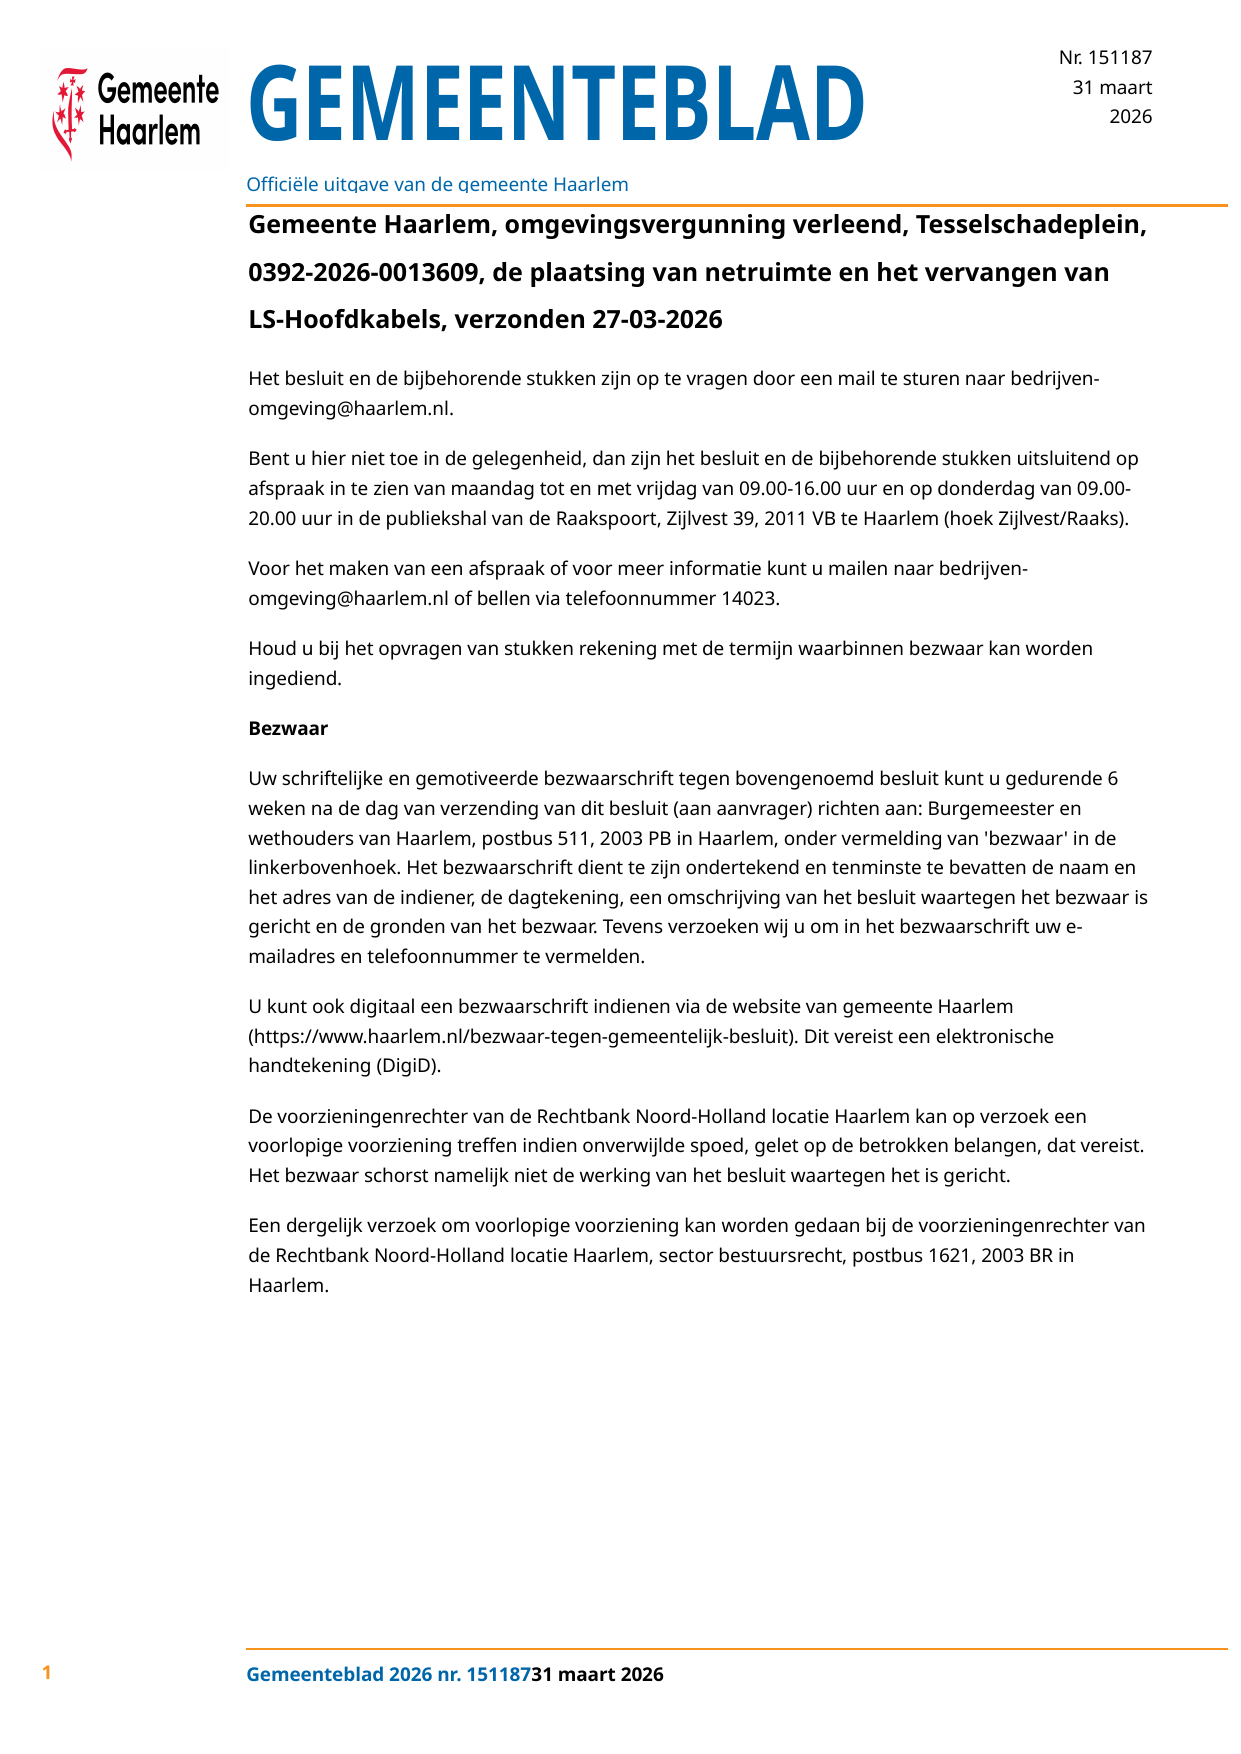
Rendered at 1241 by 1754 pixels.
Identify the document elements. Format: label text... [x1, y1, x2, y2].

text Uw schriftelijke en gemotiveerde bezwaarschrift tegen bovengenoemd besluit kunt u gedurende 6 weken na de dag van verzending van dit besluit (aan aanvrager) richten aan: Burgemeester en wethouders van Haarlem, postbus 511, 2003 PB in Haarlem, onder vermelding van 'bezwaar' in de linkerbovenhoek. Het bezwaarschrift dient te zijn ondertekend en tenminste te bevatten de naam en het adres van de indiener, de dagtekening, een omschrijving van het besluit waartegen het bezwaar is gericht en de gronden van het bezwaar. Tevens verzoeken wij u om in het bezwaarschrift uw e-mailadres en telefoonnummer te vermelden. [248, 766, 1152, 969]
text Gemeente Haarlem, omgevingsvergunning verleend, Tesselschadeplein, 0392-2026-0013609, de plaatsing van netruimte en het vervangen van LS-Hoofdkabels, verzonden 27-03-2026 [248, 207, 1152, 336]
text De voorzieningenrechter van de Rechtbank Noord-Holland locatie Haarlem kan op verzoek een voorlopige voorziening treffen indien onverwijlde spoed, gelet op de betrokken belangen, dat vereist. Het bezwaar schorst namelijk niet de werking van het besluit waartegen het is gericht. [248, 1103, 1152, 1188]
text U kunt ook digitaal een bezwaarschrift indienen via de website van gemeente Haarlem (https://www.haarlem.nl/bezwaar-tegen-gemeentelijk-besluit). Dit vereist een elektronische handtekening (DigiD). [248, 993, 1152, 1078]
text Houd u bij het opvragen van stukken rekening met de termijn waarbinnen bezwaar kan worden ingediend. [248, 635, 1152, 690]
text Voor het maken van een afspraak of voor meer informatie kunt u mailen naar bedrijven-omgeving@haarlem.nl of bellen via telefoonnummer 14023. [248, 555, 1152, 610]
text Bent u hier niet toe in de gelegenheid, dan zijn het besluit en de bijbehorende stukken uitsluitend op afspraak in te zien van maandag tot en met vrijdag van 09.00-16.00 uur en op donderdag van 09.00-20.00 uur in de publiekshal van de Raakspoort, Zijlvest 39, 2011 VB te Haarlem (hoek Zijlvest/Raaks). [248, 446, 1152, 530]
text Het besluit en de bijbehorende stukken zijn op te vragen door een mail te sturen naar bedrijven-omgeving@haarlem.nl. [248, 366, 1152, 421]
text Een dergelijk verzoek om voorlopige voorziening kan worden gedaan bij de voorzieningenrechter van de Rechtbank Noord-Holland locatie Haarlem, sector bestuursrecht, postbus 1621, 2003 BR in Haarlem. [248, 1213, 1152, 1297]
picture [41, 47, 231, 172]
text Bezwaar [248, 715, 1152, 741]
